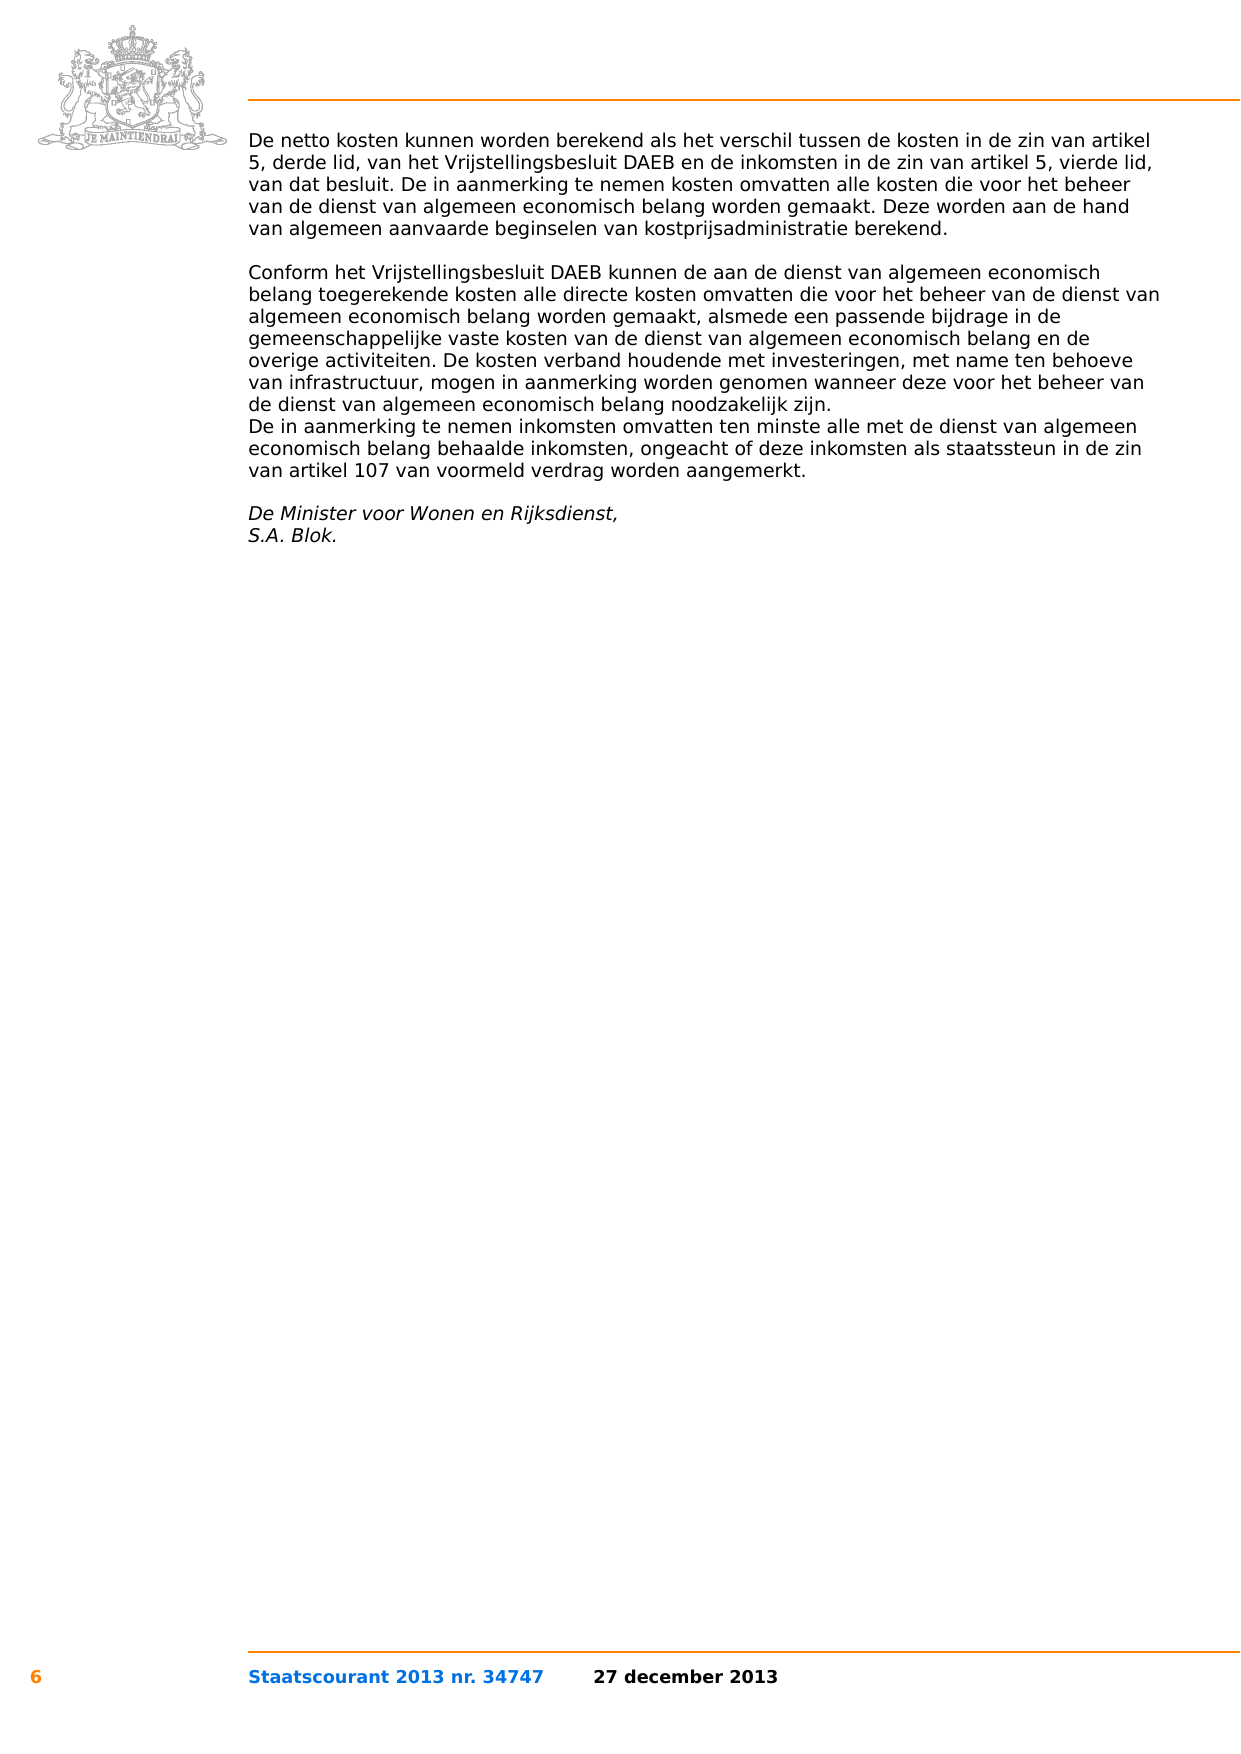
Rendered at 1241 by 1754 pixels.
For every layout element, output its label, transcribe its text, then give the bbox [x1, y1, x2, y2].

text Conform het Vrijstellingsbesluit DAEB kunnen de aan de dienst van algemeen economisch belang toegerekende kosten alle directe kosten omvatten die voor het beheer van de dienst van algemeen economisch belang worden gemaakt, alsmede een passende bijdrage in de gemeenschappelijke vaste kosten van de dienst van algemeen economisch belang en de overige activiteiten. De kosten verband houdende met investeringen, met name ten behoeve van infrastructuur, mogen in aanmerking worden genomen wanneer deze voor het beheer van de dienst van algemeen economisch belang noodzakelijk zijn. [248, 262, 1163, 416]
text De in aanmerking te nemen inkomsten omvatten ten minste alle met de dienst van algemeen economisch belang behaalde inkomsten, ongeacht of deze inkomsten als staatssteun in de zin van artikel 107 van voormeld verdrag worden aangemerkt. [248, 416, 1163, 481]
picture [38, 25, 227, 150]
text De netto kosten kunnen worden berekend als het verschil tussen de kosten in de zin van artikel 5, derde lid, van het Vrijstellingsbesluit DAEB en de inkomsten in de zin van artikel 5, vierde lid, van dat besluit. De in aanmerking te nemen kosten omvatten alle kosten die voor het beheer van de dienst van algemeen economisch belang worden gemaakt. Deze worden aan de hand van algemeen aanvaarde beginselen van kostprijsadministratie berekend. [248, 130, 1163, 240]
text De Minister voor Wonen en Rijksdienst, S.A. Blok. [248, 503, 1163, 547]
